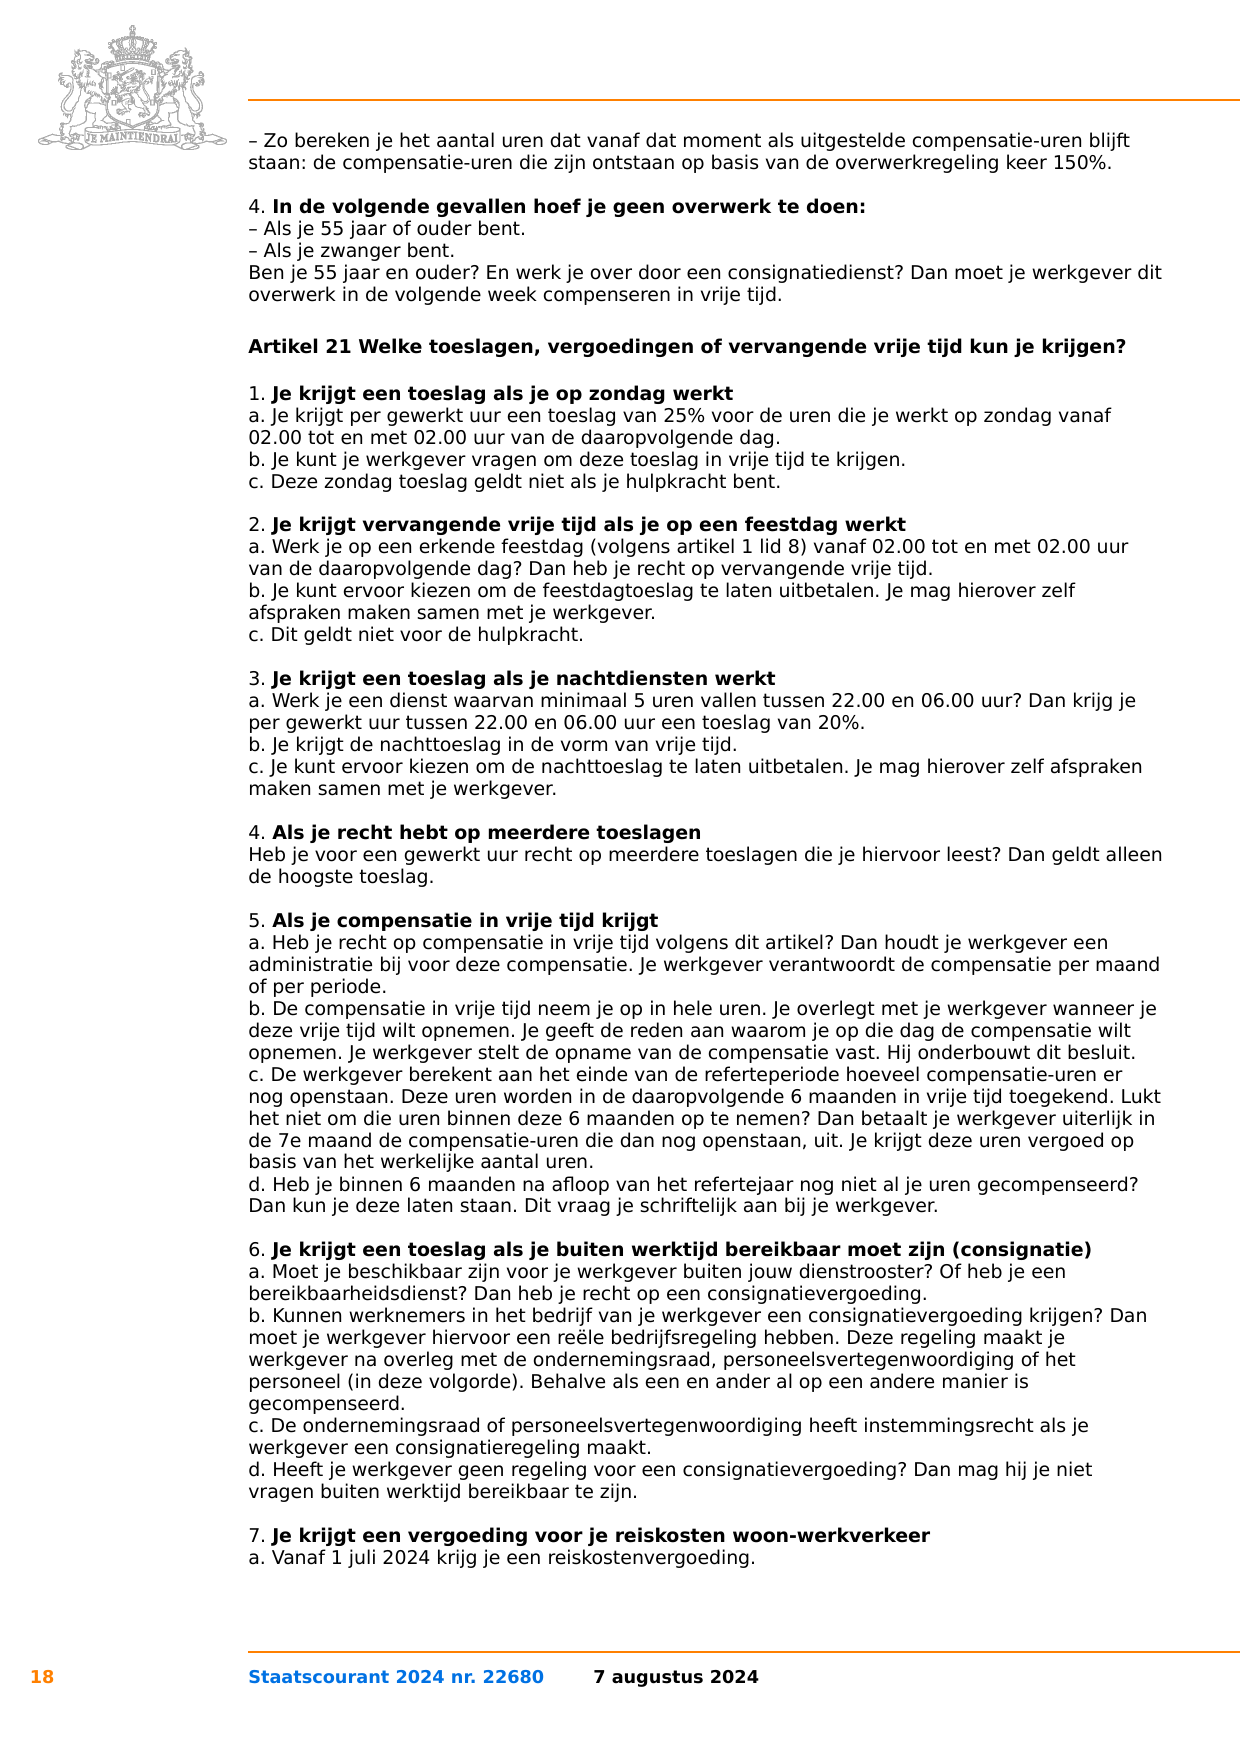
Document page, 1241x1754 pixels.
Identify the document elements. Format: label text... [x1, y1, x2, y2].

text 3. Je krijgt een toeslag als je nachtdiensten werkt [248, 668, 1163, 690]
text – Als je 55 jaar of ouder bent. [248, 218, 1163, 240]
text 4. In de volgende gevallen hoef je geen overwerk te doen: [248, 196, 1163, 218]
text 5. Als je compensatie in vrije tijd krijgt [248, 910, 1163, 932]
text a. Werk je op een erkende feestdag (volgens artikel 1 lid 8) vanaf 02.00 tot en met 02.00 uur van de daaropvolgende dag? Dan heb je recht op vervangende vrije tijd. [248, 536, 1163, 580]
text b. Je kunt je werkgever vragen om deze toeslag in vrije tijd te krijgen. [248, 448, 1163, 471]
text Heb je voor een gewerkt uur recht op meerdere toeslagen die je hiervoor leest? Dan geldt alleen de hoogste toeslag. [248, 844, 1163, 888]
text c. Je kunt ervoor kiezen om de nachttoeslag te laten uitbetalen. Je mag hierover zelf afspraken maken samen met je werkgever. [248, 756, 1163, 800]
text a. Moet je beschikbaar zijn voor je werkgever buiten jouw dienstrooster? Of heb je een bereikbaarheidsdienst? Dan heb je recht op een consignatievergoeding. [248, 1261, 1163, 1305]
text a. Je krijgt per gewerkt uur een toeslag van 25% voor de uren die je werkt op zondag vanaf 02.00 tot en met 02.00 uur van de daaropvolgende dag. [248, 404, 1163, 448]
text b. De compensatie in vrije tijd neem je op in hele uren. Je overlegt met je werkgever wanneer je deze vrije tijd wilt opnemen. Je geeft de reden aan waarom je op die dag de compensatie wilt opnemen. Je werkgever stelt de opname van de compensatie vast. Hij onderbouwt dit besluit. [248, 998, 1163, 1063]
text 7. Je krijgt een vergoeding voor je reiskosten woon-werkverkeer [248, 1525, 1163, 1547]
text c. Dit geldt niet voor de hulpkracht. [248, 624, 1163, 646]
text c. De ondernemingsraad of personeelsvertegenwoordiging heeft instemmingsrecht als je werkgever een consignatieregeling maakt. [248, 1415, 1163, 1459]
text b. Je kunt ervoor kiezen om de feestdagtoeslag te laten uitbetalen. Je mag hierover zelf afspraken maken samen met je werkgever. [248, 580, 1163, 624]
picture [38, 25, 227, 150]
text c. De werkgever berekent aan het einde van de referteperiode hoeveel compensatie-uren er nog openstaan. Deze uren worden in de daaropvolgende 6 maanden in vrije tijd toegekend. Lukt het niet om die uren binnen deze 6 maanden op te nemen? Dan betaalt je werkgever uiterlijk in de 7e maand de compensatie-uren die dan nog openstaan, uit. Je krijgt deze uren vergoed op basis van het werkelijke aantal uren. [248, 1063, 1163, 1173]
subtitle Artikel 21 Welke toeslagen, vergoedingen of vervangende vrije tijd kun je krijgen? [248, 336, 1163, 358]
text a. Werk je een dienst waarvan minimaal 5 uren vallen tussen 22.00 en 06.00 uur? Dan krijg je per gewerkt uur tussen 22.00 en 06.00 uur een toeslag van 20%. [248, 690, 1163, 734]
text d. Heb je binnen 6 maanden na afloop van het refertejaar nog niet al je uren gecompenseerd? Dan kun je deze laten staan. Dit vraag je schriftelijk aan bij je werkgever. [248, 1173, 1163, 1217]
text 6. Je krijgt een toeslag als je buiten werktijd bereikbaar moet zijn (consignatie) [248, 1239, 1163, 1261]
text 2. Je krijgt vervangende vrije tijd als je op een feestdag werkt [248, 514, 1163, 536]
text c. Deze zondag toeslag geldt niet als je hulpkracht bent. [248, 471, 1163, 492]
text d. Heeft je werkgever geen regeling voor een consignatievergoeding? Dan mag hij je niet vragen buiten werktijd bereikbaar te zijn. [248, 1459, 1163, 1503]
text – Zo bereken je het aantal uren dat vanaf dat moment als uitgestelde compensatie-uren blijft staan: de compensatie-uren die zijn ontstaan op basis van de overwerkregeling keer 150%. [248, 130, 1163, 174]
text b. Je krijgt de nachttoeslag in de vorm van vrije tijd. [248, 734, 1163, 756]
text – Als je zwanger bent. [248, 240, 1163, 262]
text Ben je 55 jaar en ouder? En werk je over door een consignatiedienst? Dan moet je werkgever dit overwerk in de volgende week compenseren in vrije tijd. [248, 262, 1163, 306]
text 4. Als je recht hebt op meerdere toeslagen [248, 822, 1163, 844]
text 1. Je krijgt een toeslag als je op zondag werkt [248, 383, 1163, 404]
text b. Kunnen werknemers in het bedrijf van je werkgever een consignatievergoeding krijgen? Dan moet je werkgever hiervoor een reële bedrijfsregeling hebben. Deze regeling maakt je werkgever na overleg met de ondernemingsraad, personeelsvertegenwoordiging of het personeel (in deze volgorde). Behalve als een en ander al op een andere manier is gecompenseerd. [248, 1305, 1163, 1415]
text a. Vanaf 1 juli 2024 krijg je een reiskostenvergoeding. [248, 1547, 1163, 1569]
text a. Heb je recht op compensatie in vrije tijd volgens dit artikel? Dan houdt je werkgever een administratie bij voor deze compensatie. Je werkgever verantwoordt de compensatie per maand of per periode. [248, 932, 1163, 998]
